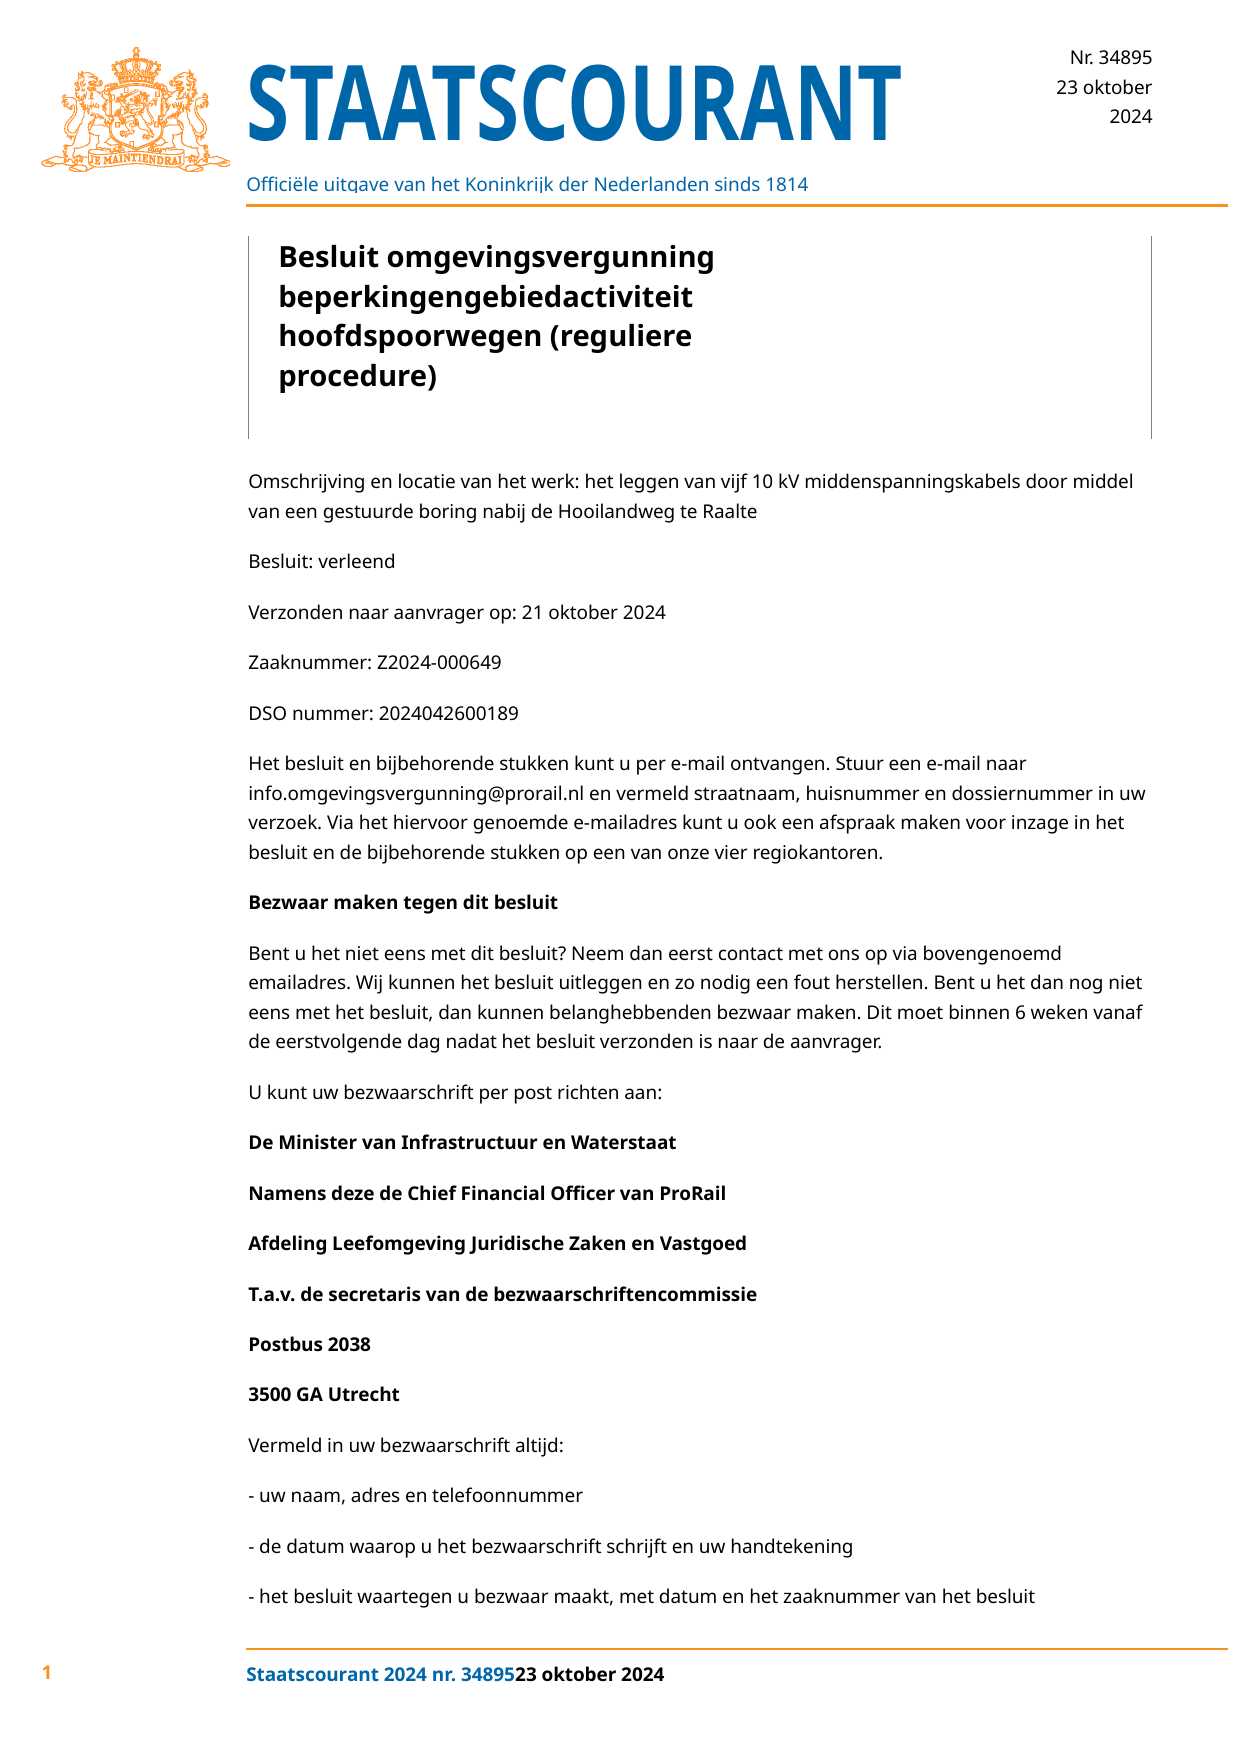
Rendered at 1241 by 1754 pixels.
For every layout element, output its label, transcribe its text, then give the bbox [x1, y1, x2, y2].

text De Minister van Infrastructuur en Waterstaat [248, 1129, 1152, 1155]
picture [41, 47, 231, 172]
table_header [850, 236, 912, 413]
text U kunt uw bezwaarschrift per post richten aan: [248, 1079, 1152, 1105]
text Het besluit en bijbehorende stukken kunt u per e-mail ontvangen. Stuur een e-mail naar info.omgevingsvergunning@prorail.nl en vermeld straatnaam, huisnummer en dossiernummer in uw verzoek. Via het hiervoor genoemde e-mailadres kunt u ook een afspraak maken voor inzage in het besluit en de bijbehorende stukken op een van onze vier regiokantoren. [248, 750, 1152, 865]
text Omschrijving en locatie van het werk: het leggen van vijf 10 kV middenspanningskabels door middel van een gestuurde boring nabij de Hooilandweg te Raalte [248, 469, 1152, 524]
text - uw naam, adres en telefoonnummer [248, 1482, 1152, 1508]
text Verzonden naar aanvrager op: 21 oktober 2024 [248, 599, 1152, 625]
text Postbus 2038 [248, 1331, 1152, 1357]
text Bent u het niet eens met dit besluit? Neem dan eerst contact met ons op via bovengenoemd emailadres. Wij kunnen het besluit uitleggen en zo nodig een fout herstellen. Bent u het dan nog niet eens met het besluit, dan kunnen belanghebbenden bezwaar maken. Dit moet binnen 6 weken vanaf de eerstvolgende dag nadat het besluit verzonden is naar de aanvrager. [248, 940, 1152, 1054]
text Namens deze de Chief Financial Officer van ProRail [248, 1180, 1152, 1206]
text Afdeling Leefomgeving Juridische Zaken en Vastgoed [248, 1230, 1152, 1256]
text - de datum waarop u het bezwaarschrift schrijft en uw handtekening [248, 1533, 1152, 1558]
text Besluit: verleend [248, 549, 1152, 574]
table_header [850, 414, 1151, 439]
picture [912, 236, 1090, 414]
text Bezwaar maken tegen dit besluit [248, 889, 1152, 915]
text Zaaknummer: Z2024-000649 [248, 649, 1152, 675]
text - het besluit waartegen u bezwaar maakt, met datum en het zaaknummer van het besluit [248, 1583, 1152, 1609]
text T.a.v. de secretaris van de bezwaarschriftencommissie [248, 1281, 1152, 1306]
table_header [1090, 236, 1151, 413]
text 3500 GA Utrecht [248, 1382, 1152, 1407]
table_header Besluit omgevingsvergunning beperkingengebiedactiviteit hoofdspoorwegen (reguliere procedure) [249, 236, 850, 439]
text Vermeld in uw bezwaarschrift altijd: [248, 1432, 1152, 1458]
text DSO nummer: 2024042600189 [248, 700, 1152, 726]
